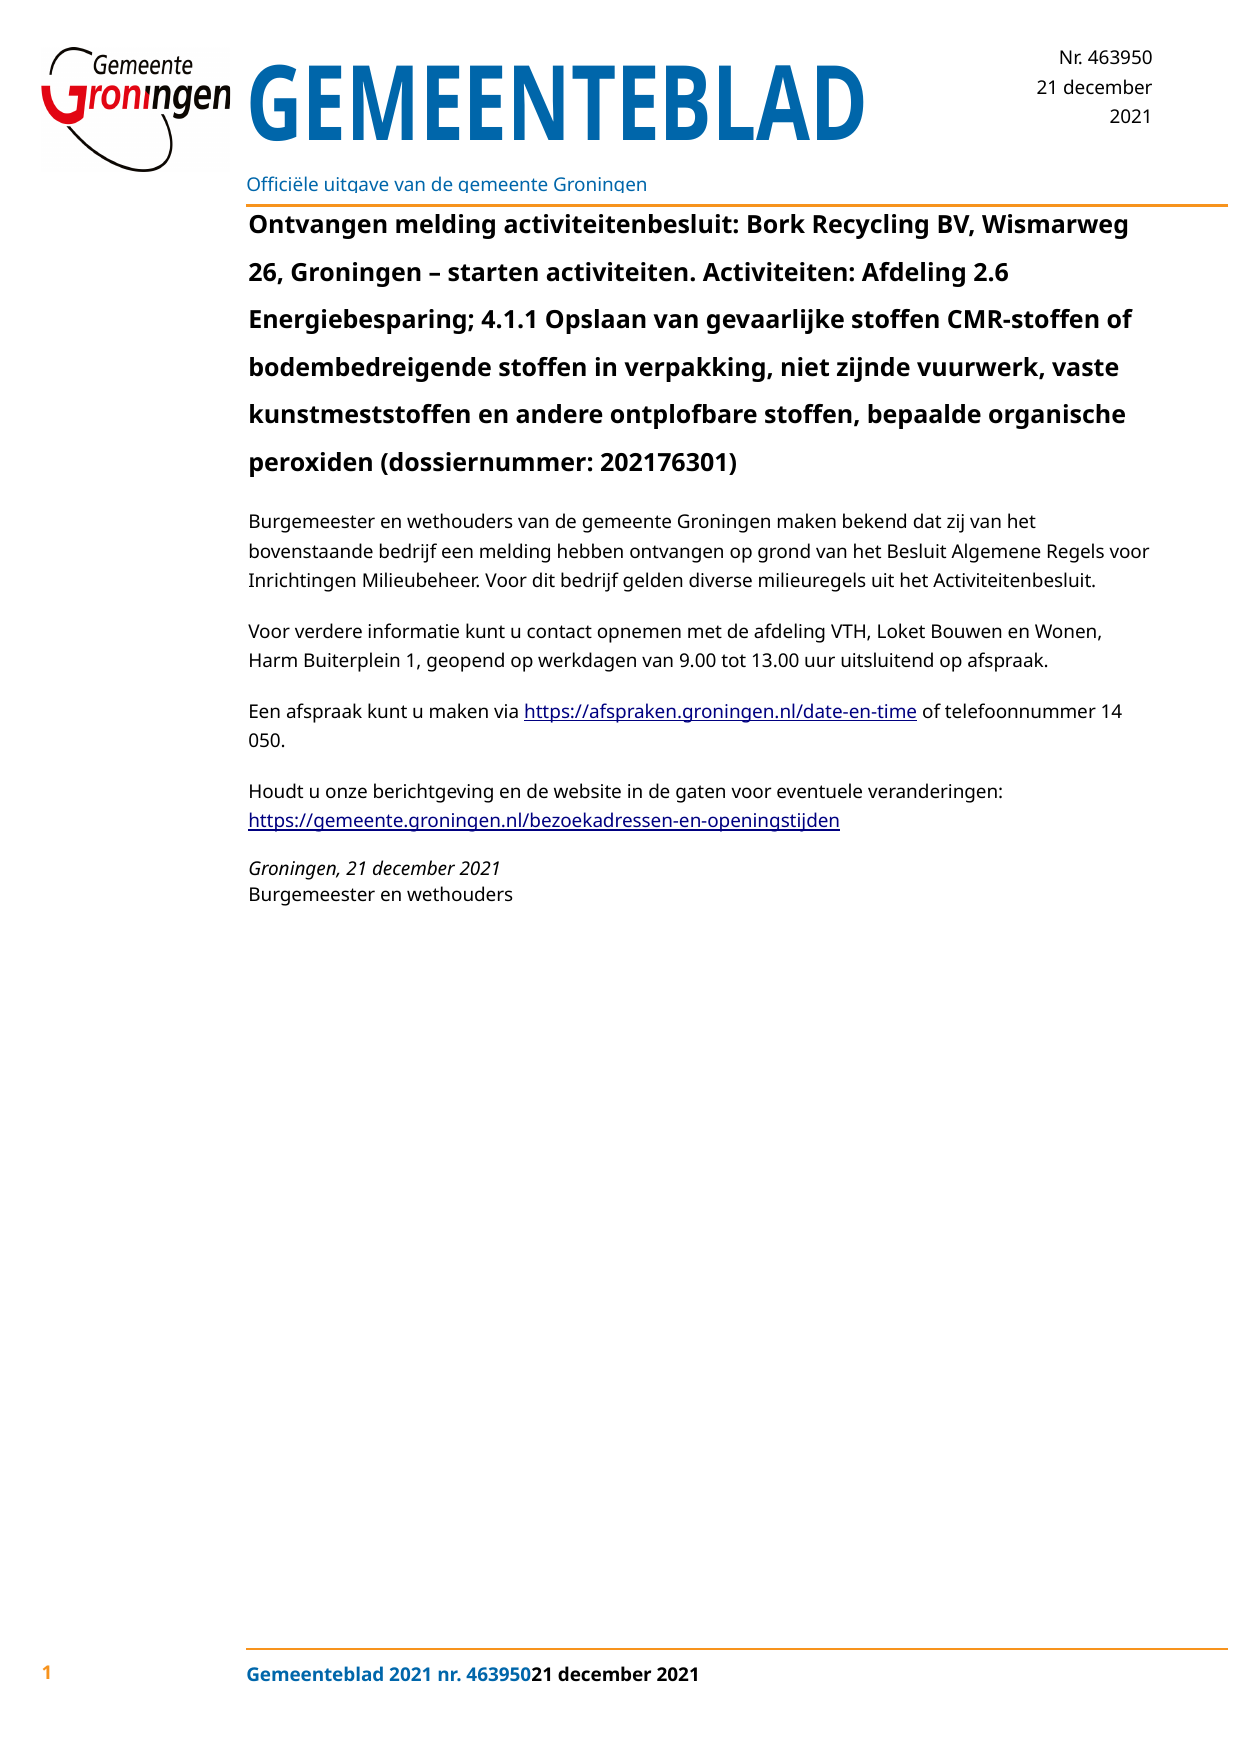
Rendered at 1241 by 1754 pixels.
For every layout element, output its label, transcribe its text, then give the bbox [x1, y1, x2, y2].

text Burgemeester en wethouders [248, 881, 1152, 907]
text Houdt u onze berichtgeving en de website in de gaten voor eventuele veranderingen: https://gemeente.groningen.nl/bezoekadressen-en-openingstijden [248, 778, 1152, 833]
text Ontvangen melding activiteitenbesluit: Bork Recycling BV, Wismarweg 26, Groningen – starten activiteiten. Activiteiten: Afdeling 2.6 Energiebesparing; 4.1.1 Opslaan van gevaarlijke stoffen CMR-stoffen of bodembedreigende stoffen in verpakking, niet zijnde vuurwerk, vaste kunstmeststoffen en andere ontplofbare stoffen, bepaalde organische peroxiden (dossiernummer: 202176301) [248, 207, 1152, 479]
picture [41, 47, 231, 172]
text Groningen, 21 december 2021 [248, 855, 1152, 881]
text Een afspraak kunt u maken via https://afspraken.groningen.nl/date-en-time of telefoonnummer 14 050. [248, 698, 1152, 753]
text Voor verdere informatie kunt u contact opnemen met de afdeling VTH, Loket Bouwen en Wonen, Harm Buiterplein 1, geopend op werkdagen van 9.00 tot 13.00 uur uitsluitend op afspraak. [248, 618, 1152, 673]
text Burgemeester en wethouders van de gemeente Groningen maken bekend dat zij van het bovenstaande bedrijf een melding hebben ontvangen op grond van het Besluit Algemene Regels voor Inrichtingen Milieubeheer. Voor dit bedrijf gelden diverse milieuregels uit het Activiteitenbesluit. [248, 508, 1152, 593]
